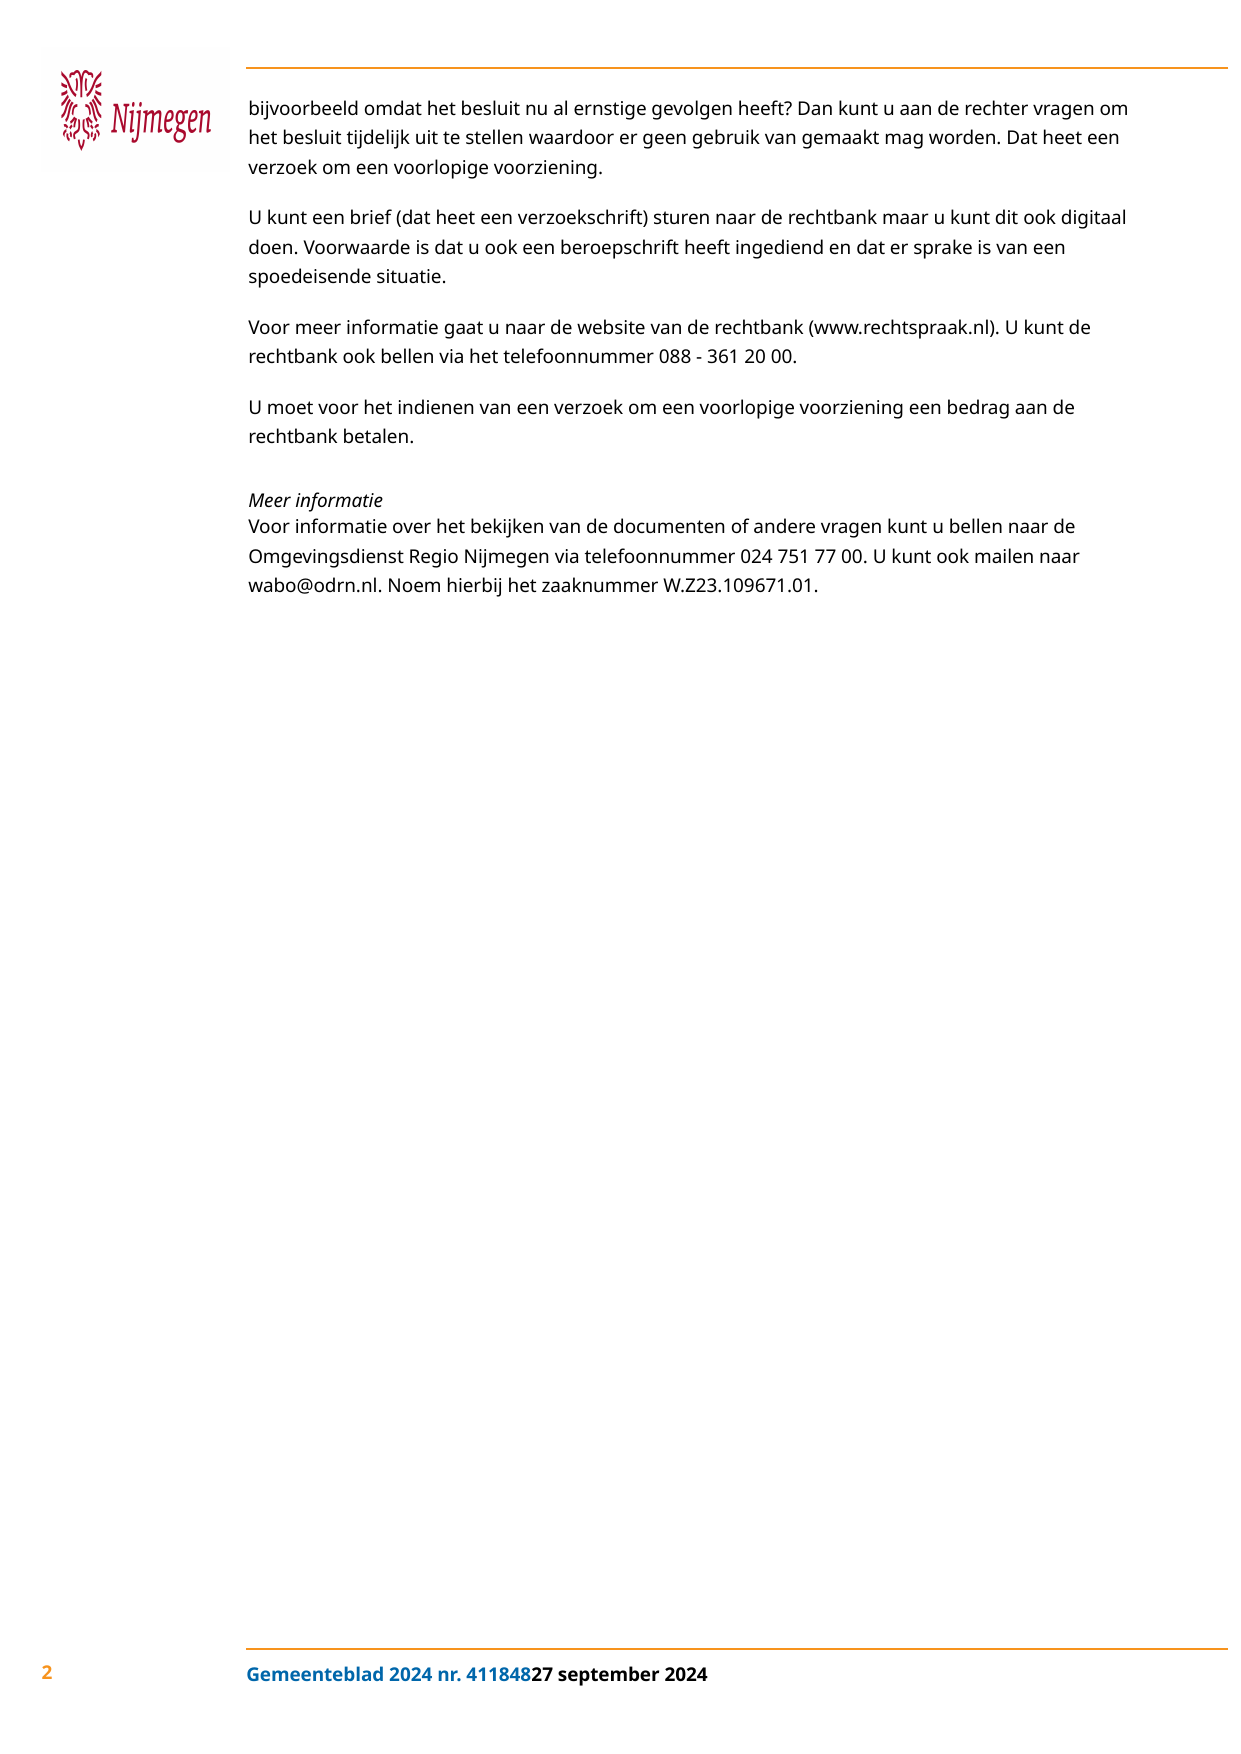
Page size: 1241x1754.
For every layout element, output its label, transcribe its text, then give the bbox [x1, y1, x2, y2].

text bijvoorbeeld omdat het besluit nu al ernstige gevolgen heeft? Dan kunt u aan de rechter vragen om het besluit tijdelijk uit te stellen waardoor er geen gebruik van gemaakt mag worden. Dat heet een verzoek om een voorlopige voorziening. [248, 95, 1152, 180]
text U kunt een brief (dat heet een verzoekschrift) sturen naar de rechtbank maar u kunt dit ook digitaal doen. Voorwaarde is dat u ook een beroepschrift heeft ingediend en dat er sprake is van een spoedeisende situatie. [248, 204, 1152, 289]
text Voor meer informatie gaat u naar de website van de rechtbank (www.rechtspraak.nl). U kunt de rechtbank ook bellen via het telefoonnummer 088 - 361 20 00. [248, 314, 1152, 369]
text Meer informatie [248, 487, 1152, 513]
text Voor informatie over het bekijken van de documenten of andere vragen kunt u bellen naar de Omgevingsdienst Regio Nijmegen via telefoonnummer 024 751 77 00. U kunt ook mailen naar wabo@odrn.nl. Noem hierbij het zaaknummer W.Z23.109671.01. [248, 513, 1152, 598]
text U moet voor het indienen van een verzoek om een voorlopige voorziening een bedrag aan de rechtbank betalen. [248, 394, 1152, 449]
picture [41, 47, 231, 172]
